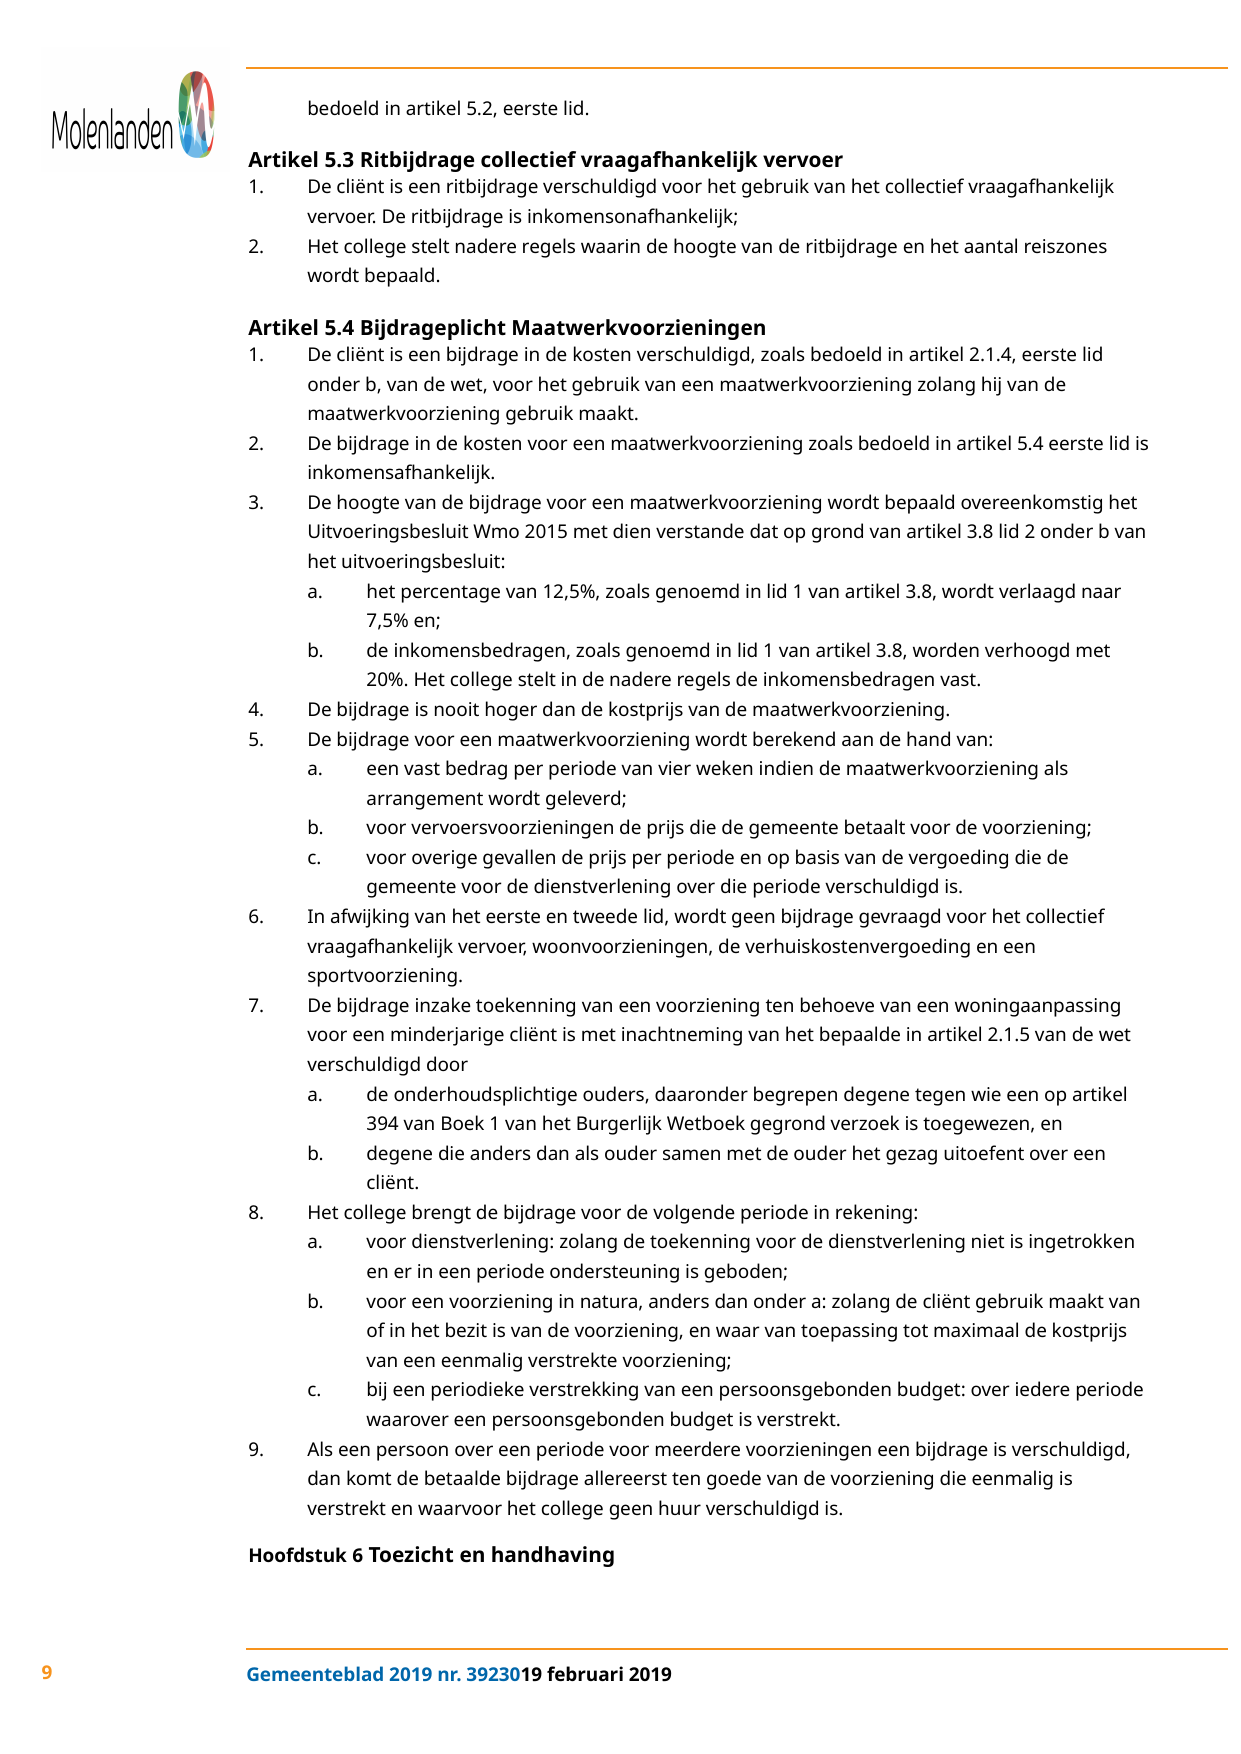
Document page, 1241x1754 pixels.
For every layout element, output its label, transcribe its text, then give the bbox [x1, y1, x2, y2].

list De cliënt is een ritbijdrage verschuldigd voor het gebruik van het collectief vraagafhankelijk vervoer. De ritbijdrage is inkomensonafhankelijk; [248, 174, 1152, 229]
list de onderhoudsplichtige ouders, daaronder begrepen degene tegen wie een op artikel 394 van Boek 1 van het Burgerlijk Wetboek gegrond verzoek is toegewezen, en [307, 1081, 1152, 1136]
list De bijdrage voor een maatwerkvoorziening wordt berekend aan de hand van: [248, 726, 1152, 752]
list De bijdrage inzake toekenning van een voorziening ten behoeve van een woningaanpassing voor een minderjarige cliënt is met inachtneming van het bepaalde in artikel 2.1.5 van de wet verschuldigd door [248, 992, 1152, 1077]
list voor vervoersvoorzieningen de prijs die de gemeente betaalt voor de voorziening; [307, 814, 1152, 840]
text Hoofdstuk 6 Toezicht en handhaving [248, 1541, 1152, 1569]
list Het college brengt de bijdrage voor de volgende periode in rekening: [248, 1199, 1152, 1225]
list De cliënt is een bijdrage in de kosten verschuldigd, zoals bedoeld in artikel 2.1.4, eerste lid onder b, van de wet, voor het gebruik van een maatwerkvoorziening zolang hij van de maatwerkvoorziening gebruik maakt. [248, 341, 1152, 426]
picture [41, 47, 231, 172]
list voor een voorziening in natura, anders dan onder a: zolang de cliënt gebruik maakt van of in het bezit is van de voorziening, en waar van toepassing tot maximaal de kostprijs van een eenmalig verstrekte voorziening; [307, 1288, 1152, 1373]
list In afwijking van het eerste en tweede lid, wordt geen bijdrage gevraagd voor het collectief vraagafhankelijk vervoer, woonvoorzieningen, de verhuiskostenvergoeding en een sportvoorziening. [248, 903, 1152, 988]
list De bijdrage in de kosten voor een maatwerkvoorziening zoals bedoeld in artikel 5.4 eerste lid is inkomensafhankelijk. [248, 430, 1152, 485]
list De hoogte van de bijdrage voor een maatwerkvoorziening wordt bepaald overeenkomstig het Uitvoeringsbesluit Wmo 2015 met dien verstande dat op grond van artikel 3.8 lid 2 onder b van het uitvoeringsbesluit: [248, 489, 1152, 574]
list Als een persoon over een periode voor meerdere voorzieningen een bijdrage is verschuldigd, dan komt de betaalde bijdrage allereerst ten goede van de voorziening die eenmalig is verstrekt en waarvoor het college geen huur verschuldigd is. [248, 1436, 1152, 1521]
list een vast bedrag per periode van vier weken indien de maatwerkvoorziening als arrangement wordt geleverd; [307, 755, 1152, 811]
list Het college stelt nadere regels waarin de hoogte van de ritbijdrage en het aantal reiszones wordt bepaald. [248, 233, 1152, 288]
text Artikel 5.4 Bijdrageplicht Maatwerkvoorzieningen [248, 313, 1152, 341]
list het percentage van 12,5%, zoals genoemd in lid 1 van artikel 3.8, wordt verlaagd naar 7,5% en; [307, 578, 1152, 633]
list bij een periodieke verstrekking van een persoonsgebonden budget: over iedere periode waarover een persoonsgebonden budget is verstrekt. [307, 1377, 1152, 1432]
list De bijdrage is nooit hoger dan de kostprijs van de maatwerkvoorziening. [248, 696, 1152, 722]
list bedoeld in artikel 5.2, eerste lid. [248, 95, 1152, 121]
list voor dienstverlening: zolang de toekenning voor de dienstverlening niet is ingetrokken en er in een periode ondersteuning is geboden; [307, 1229, 1152, 1284]
list degene die anders dan als ouder samen met de ouder het gezag uitoefent over een cliënt. [307, 1140, 1152, 1195]
text Artikel 5.3 Ritbijdrage collectief vraagafhankelijk vervoer [248, 145, 1152, 174]
list voor overige gevallen de prijs per periode en op basis van de vergoeding die de gemeente voor de dienstverlening over die periode verschuldigd is. [307, 844, 1152, 899]
list de inkomensbedragen, zoals genoemd in lid 1 van artikel 3.8, worden verhoogd met 20%. Het college stelt in de nadere regels de inkomensbedragen vast. [307, 637, 1152, 692]
